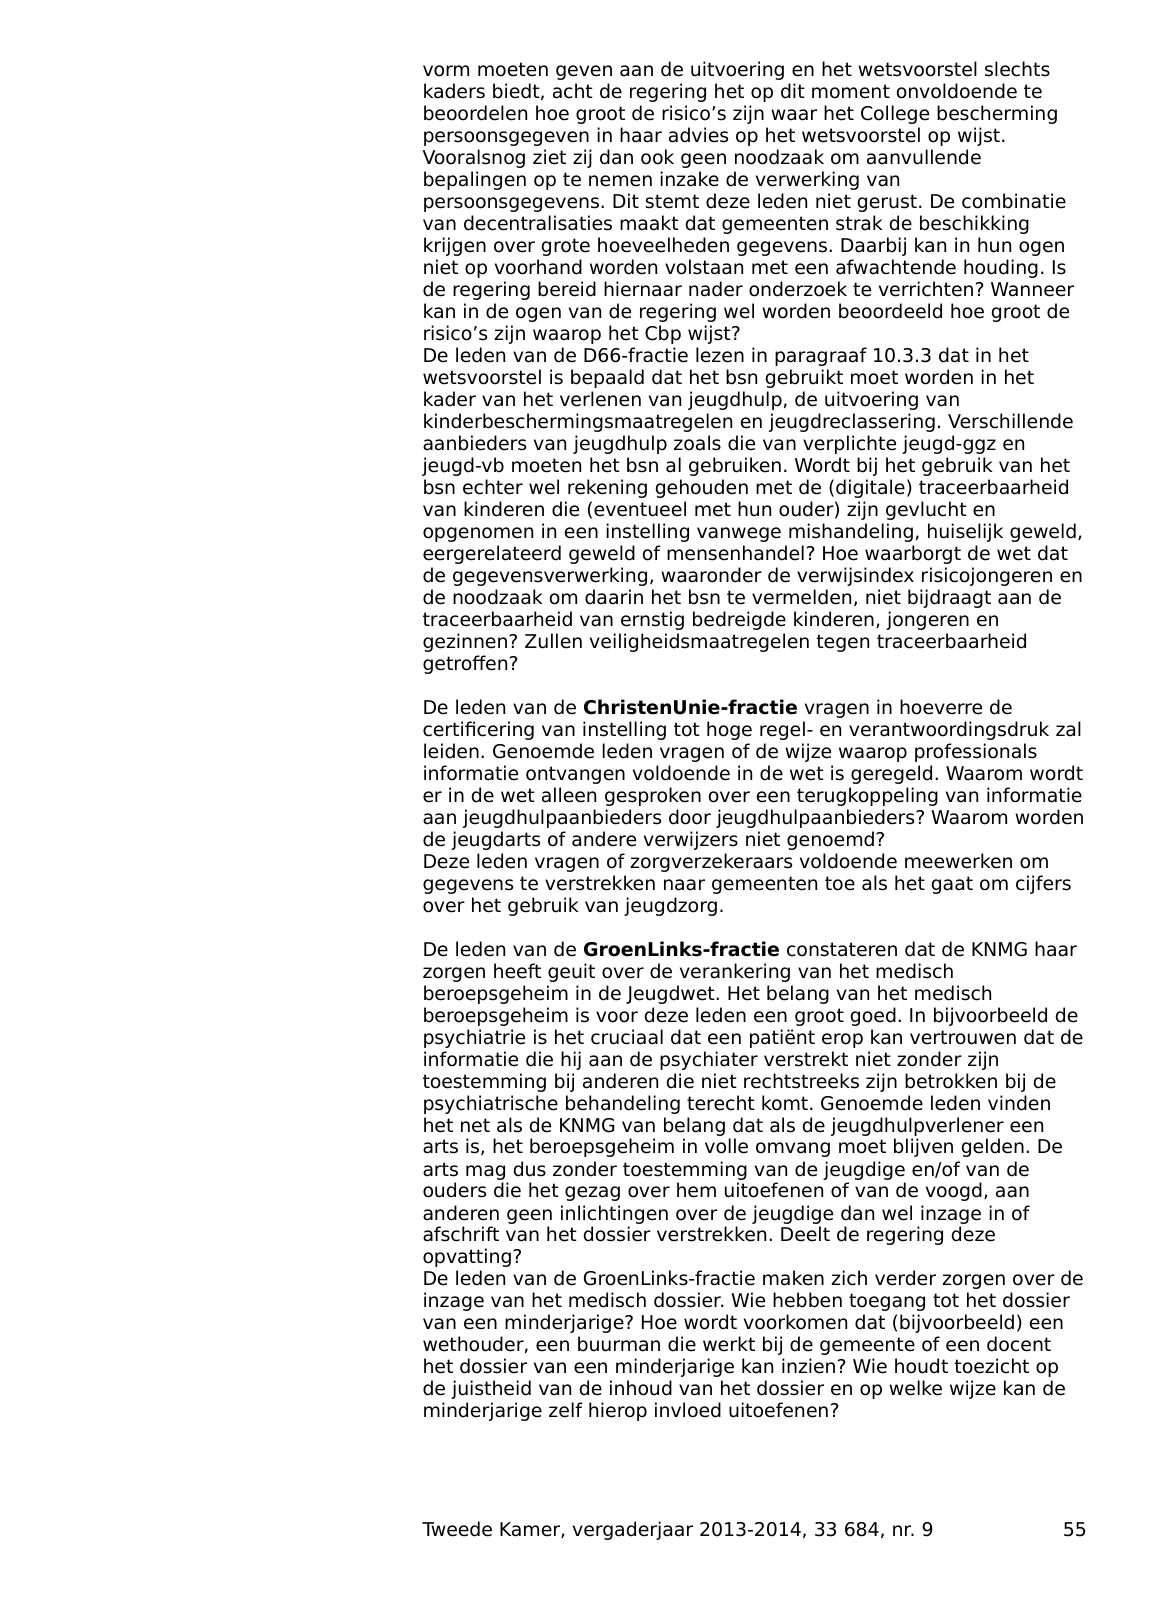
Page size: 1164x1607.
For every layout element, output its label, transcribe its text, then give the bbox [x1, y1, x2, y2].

text Deze leden vragen of zorgverzekeraars voldoende meewerken om gegevens te verstrekken naar gemeenten toe als het gaat om cijfers over het gebruik van jeugdzorg. [422, 851, 1087, 916]
text De leden van de ChristenUnie-fractie vragen in hoeverre de certificering van instelling tot hoge regel- en verantwoordingsdruk zal leiden. Genoemde leden vragen of de wijze waarop professionals informatie ontvangen voldoende in de wet is geregeld. Waarom wordt er in de wet alleen gesproken over een terugkoppeling van informatie aan jeugdhulpaanbieders door jeugdhulpaanbieders? Waarom worden de jeugdarts of andere verwijzers niet genoemd? [422, 697, 1087, 851]
text De leden van de GroenLinks-fractie constateren dat de KNMG haar zorgen heeft geuit over de verankering van het medisch beroepsgeheim in de Jeugdwet. Het belang van het medisch beroepsgeheim is voor deze leden een groot goed. In bijvoorbeeld de psychiatrie is het cruciaal dat een patiënt erop kan vertrouwen dat de informatie die hij aan de psychiater verstrekt niet zonder zijn toestemming bij anderen die niet rechtstreeks zijn betrokken bij de psychiatrische behandeling terecht komt. Genoemde leden vinden het net als de KNMG van belang dat als de jeugdhulpverlener een arts is, het beroepsgeheim in volle omvang moet blijven gelden. De arts mag dus zonder toestemming van de jeugdige en/of van de ouders die het gezag over hem uitoefenen of van de voogd, aan anderen geen inlichtingen over de jeugdige dan wel inzage in of afschrift van het dossier verstrekken. Deelt de regering deze opvatting? [422, 939, 1087, 1268]
text De leden van de D66-fractie lezen in paragraaf 10.3.3 dat in het wetsvoorstel is bepaald dat het bsn gebruikt moet worden in het kader van het verlenen van jeugdhulp, de uitvoering van kinderbeschermingsmaatregelen en jeugdreclassering. Verschillende aanbieders van jeugdhulp zoals die van verplichte jeugd-ggz en jeugd-vb moeten het bsn al gebruiken. Wordt bij het gebruik van het bsn echter wel rekening gehouden met de (digitale) traceerbaarheid van kinderen die (eventueel met hun ouder) zijn gevlucht en opgenomen in een instelling vanwege mishandeling, huiselijk geweld, eergerelateerd geweld of mensenhandel? Hoe waarborgt de wet dat de gegevensverwerking, waaronder de verwijsindex risicojongeren en de noodzaak om daarin het bsn te vermelden, niet bijdraagt aan de traceerbaarheid van ernstig bedreigde kinderen, jongeren en gezinnen? Zullen veiligheidsmaatregelen tegen traceerbaarheid getroffen? [422, 345, 1087, 674]
text De leden van de GroenLinks-fractie maken zich verder zorgen over de inzage van het medisch dossier. Wie hebben toegang tot het dossier van een minderjarige? Hoe wordt voorkomen dat (bijvoorbeeld) een wethouder, een buurman die werkt bij de gemeente of een docent het dossier van een minderjarige kan inzien? Wie houdt toezicht op de juistheid van de inhoud van het dossier en op welke wijze kan de minderjarige zelf hierop invloed uitoefenen? [422, 1268, 1087, 1422]
text vorm moeten geven aan de uitvoering en het wetsvoorstel slechts kaders biedt, acht de regering het op dit moment onvoldoende te beoordelen hoe groot de risico’s zijn waar het College bescherming persoonsgegeven in haar advies op het wetsvoorstel op wijst. Vooralsnog ziet zij dan ook geen noodzaak om aanvullende bepalingen op te nemen inzake de verwerking van persoonsgegevens. Dit stemt deze leden niet gerust. De combinatie van decentralisaties maakt dat gemeenten strak de beschikking krijgen over grote hoeveelheden gegevens. Daarbij kan in hun ogen niet op voorhand worden volstaan met een afwachtende houding. Is de regering bereid hiernaar nader onderzoek te verrichten? Wanneer kan in de ogen van de regering wel worden beoordeeld hoe groot de risico’s zijn waarop het Cbp wijst? [422, 59, 1087, 345]
